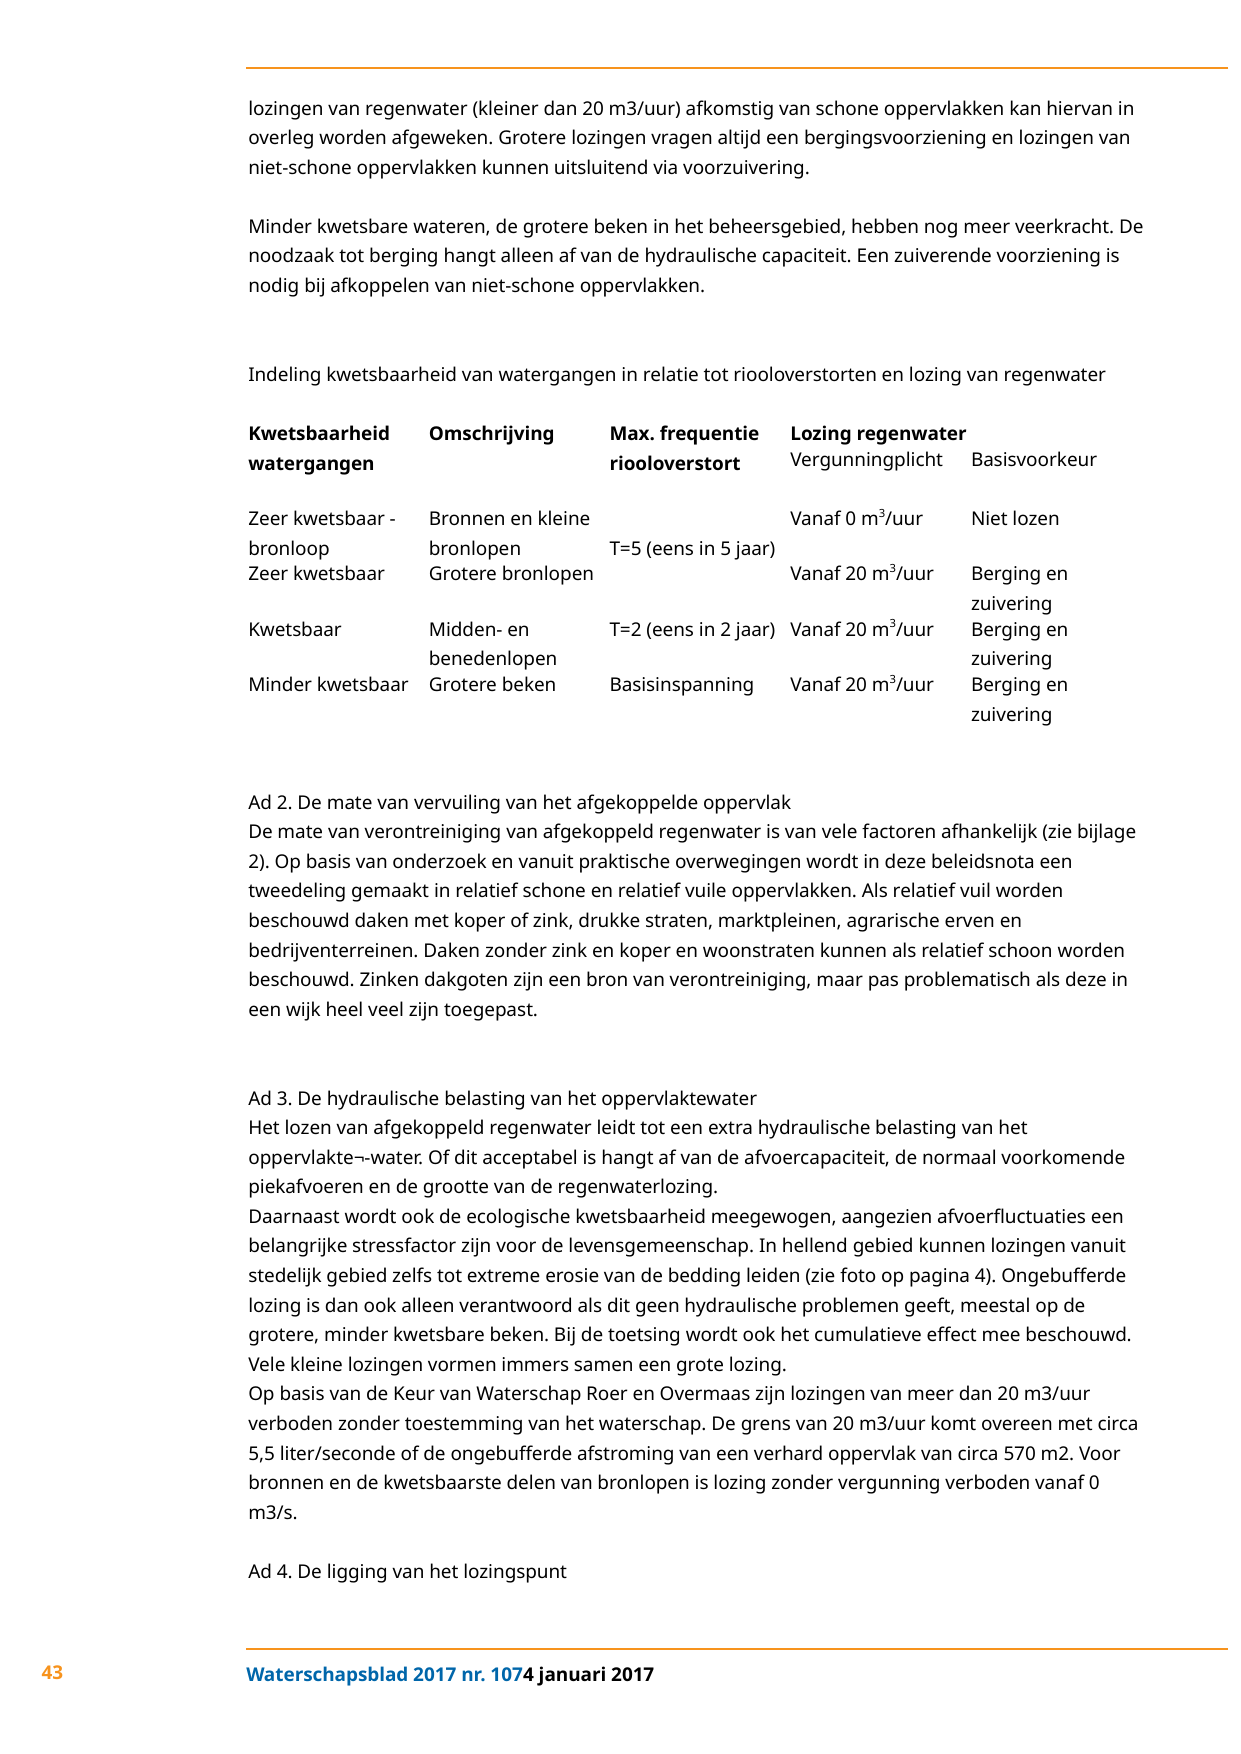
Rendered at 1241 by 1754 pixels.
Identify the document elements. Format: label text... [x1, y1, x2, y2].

text Daarnaast wordt ook de ecologische kwetsbaarheid meegewogen, aangezien afvoerfluctuaties een belangrijke stressfactor zijn voor de levensgemeenschap. In hellend gebied kunnen lozingen vanuit stedelijk gebied zelfs tot extreme erosie van de bedding leiden (zie foto op pagina 4). Ongebufferde lozing is dan ook alleen verantwoord als dit geen hydraulische problemen geeft, meestal op de grotere, minder kwetsbare beken. Bij de toetsing wordt ook het cumulatieve effect mee beschouwd. Vele kleine lozingen vormen immers samen een grote lozing. [248, 1203, 1152, 1377]
text Minder kwetsbare wateren, de grotere beken in het beheersgebied, hebben nog meer veerkracht. De noodzaak tot berging hangt alleen af van de hydraulische capaciteit. Een zuiverende voorziening is nodig bij afkoppelen van niet-schone oppervlakken. [248, 213, 1152, 298]
text Het lozen van afgekoppeld regenwater leidt tot een extra hydraulische belasting van het oppervlakte¬-water. Of dit acceptabel is hangt af van de afvoercapaciteit, de normaal voorkomende piekafvoeren en de grootte van de regenwaterlozing. [248, 1114, 1152, 1199]
text Op basis van de Keur van Waterschap Roer en Overmaas zijn lozingen van meer dan 20 m3/uur verboden zonder toestemming van het waterschap. De grens van 20 m3/uur komt overeen met circa 5,5 liter/seconde of de ongebufferde afstroming van een verhard oppervlak van circa 570 m2. Voor bronnen en de kwetsbaarste delen van bronlopen is lozing zonder vergunning verboden vanaf 0 m3/s. [248, 1381, 1152, 1524]
text lozingen van regenwater (kleiner dan 20 m3/uur) afkomstig van schone oppervlakken kan hiervan in overleg worden afgeweken. Grotere lozingen vragen altijd een bergingsvoorziening en lozingen van niet-schone oppervlakken kunnen uitsluitend via voorzuivering. [248, 95, 1152, 180]
text Ad 4. De ligging van het lozingspunt [248, 1558, 1152, 1584]
table_cell Basisinspanning [609, 671, 790, 726]
table_cell Zeer kwetsbaar [248, 561, 429, 616]
text Ad 2. De mate van vervuiling van het afgekoppelde oppervlak [248, 789, 1152, 814]
text Indeling kwetsbaarheid van watergangen in relatie tot riooloverstorten en lozing van regenwater [248, 361, 1152, 387]
table_cell Grotere bronlopen [429, 561, 609, 616]
picture [41, 47, 231, 172]
table_header Kwetsbaarheid watergangen [248, 420, 429, 505]
table_cell Minder kwetsbaar [248, 671, 429, 726]
table_cell Zeer kwetsbaar - bronloop [248, 505, 429, 561]
table_cell Vanaf 20 m3/uur [790, 616, 971, 671]
table_cell Niet lozen [971, 505, 1152, 561]
table_cell Vanaf 20 m3/uur [790, 671, 971, 726]
table_cell Berging en zuivering [971, 616, 1152, 671]
table_cell Grotere beken [429, 671, 609, 726]
table_cell Midden- en benedenlopen [429, 616, 609, 671]
table_cell Kwetsbaar [248, 616, 429, 671]
table_cell T=5 (eens in 5 jaar) [609, 505, 790, 616]
table_header Lozing regenwater [790, 420, 1152, 446]
table_cell Vanaf 20 m3/uur [790, 561, 971, 616]
table_cell Berging en zuivering [971, 561, 1152, 616]
table_cell Bronnen en kleine bronlopen [429, 505, 609, 561]
text De mate van verontreiniging van afgekoppeld regenwater is van vele factoren afhankelijk (zie bijlage 2). Op basis van onderzoek en vanuit praktische overwegingen wordt in deze beleidsnota een tweedeling gemaakt in relatief schone en relatief vuile oppervlakken. Als relatief vuil worden beschouwd daken met koper of zink, drukke straten, marktpleinen, agrarische erven en bedrijventerreinen. Daken zonder zink en koper en woonstraten kunnen als relatief schoon worden beschouwd. Zinken dakgoten zijn een bron van verontreiniging, maar pas problematisch als deze in een wijk heel veel zijn toegepast. [248, 818, 1152, 1022]
table_cell T=2 (eens in 2 jaar) [609, 616, 790, 671]
table_cell Vanaf 0 m3/uur [790, 505, 971, 561]
table_header Omschrijving [429, 420, 609, 505]
table_cell Berging en zuivering [971, 671, 1152, 726]
text Ad 3. De hydraulische belasting van het oppervlaktewater [248, 1085, 1152, 1110]
table_cell Vergunningplicht [790, 446, 971, 505]
table_header Max. frequentie riooloverstort [609, 420, 790, 505]
table_cell Basisvoorkeur [971, 446, 1152, 505]
